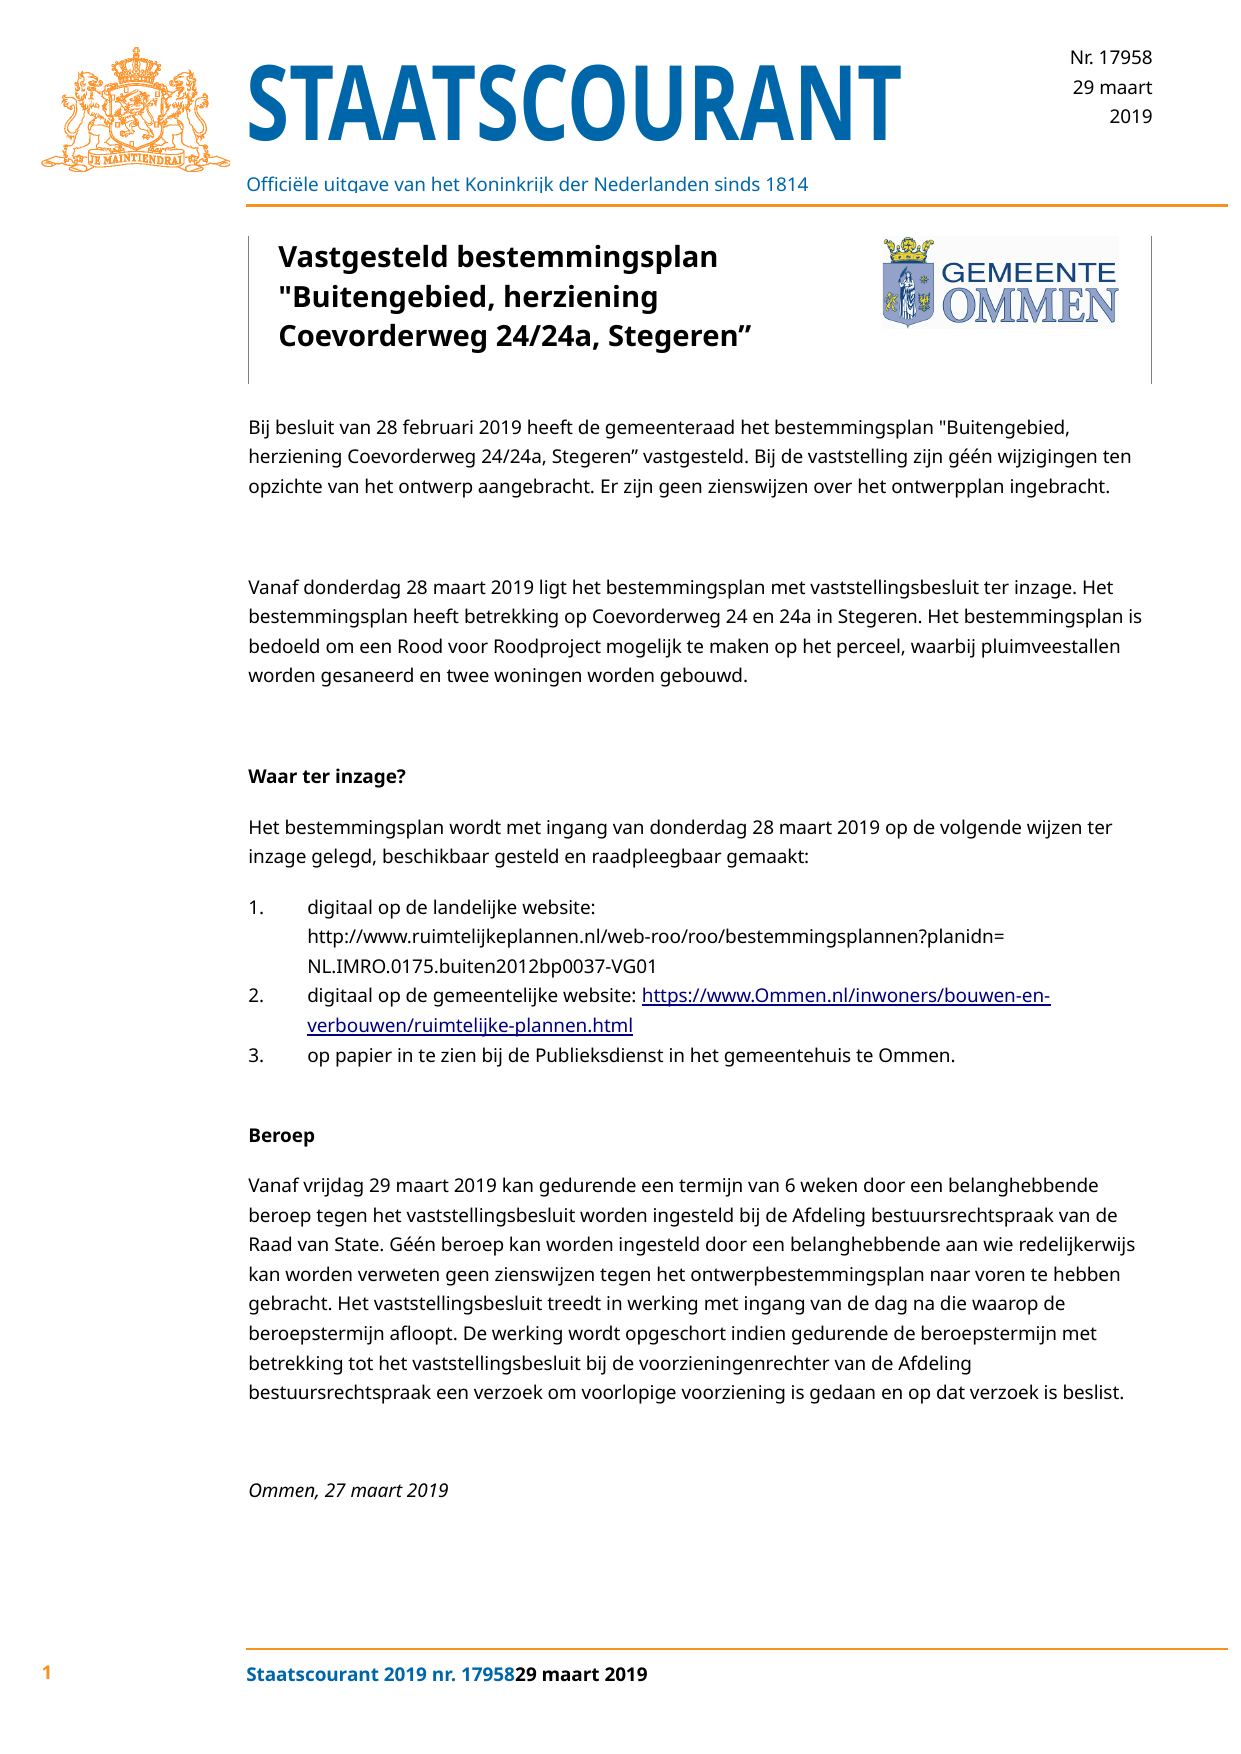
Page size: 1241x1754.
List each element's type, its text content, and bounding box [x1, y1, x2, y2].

text Vanaf vrijdag 29 maart 2019 kan gedurende een termijn van 6 weken door een belanghebbende beroep tegen het vaststellingsbesluit worden ingesteld bij de Afdeling bestuursrechtspraak van de Raad van State. Géén beroep kan worden ingesteld door een belanghebbende aan wie redelijkerwijs kan worden verweten geen zienswijzen tegen het ontwerpbestemmingsplan naar voren te hebben gebracht. Het vaststellingsbesluit treedt in werking met ingang van de dag na die waarop de beroepstermijn afloopt. De werking wordt opgeschort indien gedurende de beroepstermijn met betrekking tot het vaststellingsbesluit bij de voorzieningenrechter van de Afdeling bestuursrechtspraak een verzoek om voorlopige voorziening is gedaan en op dat verzoek is beslist. [248, 1172, 1152, 1405]
text Bij besluit van 28 februari 2019 heeft de gemeenteraad het bestemmingsplan "Buitengebied, herziening Coevorderweg 24/24a, Stegeren” vastgesteld. Bij de vaststelling zijn géén wijzigingen ten opzichte van het ontwerp aangebracht. Er zijn geen zienswijzen over het ontwerpplan ingebracht. [248, 414, 1152, 499]
text Ommen, 27 maart 2019 [248, 1478, 1152, 1503]
list op papier in te zien bij de Publieksdienst in het gemeentehuis te Ommen. [248, 1042, 1152, 1068]
table_header [850, 236, 1151, 384]
text Het bestemmingsplan wordt met ingang van donderdag 28 maart 2019 op de volgende wijzen ter inzage gelegd, beschikbaar gesteld en raadpleegbaar gemaakt: [248, 814, 1152, 869]
text Waar ter inzage? [248, 763, 1152, 789]
list digitaal op de gemeentelijke website: https://www.Ommen.nl/inwoners/bouwen-en-verbouwen/ruimtelijke-plannen.html [248, 983, 1152, 1038]
text Vanaf donderdag 28 maart 2019 ligt het bestemmingsplan met vaststellingsbesluit ter inzage. Het bestemmingsplan heeft betrekking op Coevorderweg 24 en 24a in Stegeren. Het bestemmingsplan is bedoeld om een Rood voor Roodproject mogelijk te maken op het perceel, waarbij pluimveestallen worden gesaneerd en twee woningen worden gebouwd. [248, 574, 1152, 688]
table_header Vastgesteld bestemmingsplan "Buitengebied, herziening Coevorderweg 24/24a, Stegeren” [249, 236, 850, 384]
picture [41, 47, 231, 172]
list digitaal op de landelijke website: http://www.ruimtelijkeplannen.nl/web-roo/roo/bestemmingsplannen?planidn= NL.IMRO.0175.buiten2012bp0037-VG01 [248, 894, 1152, 979]
picture [882, 236, 1119, 329]
text Beroep [248, 1122, 1152, 1148]
